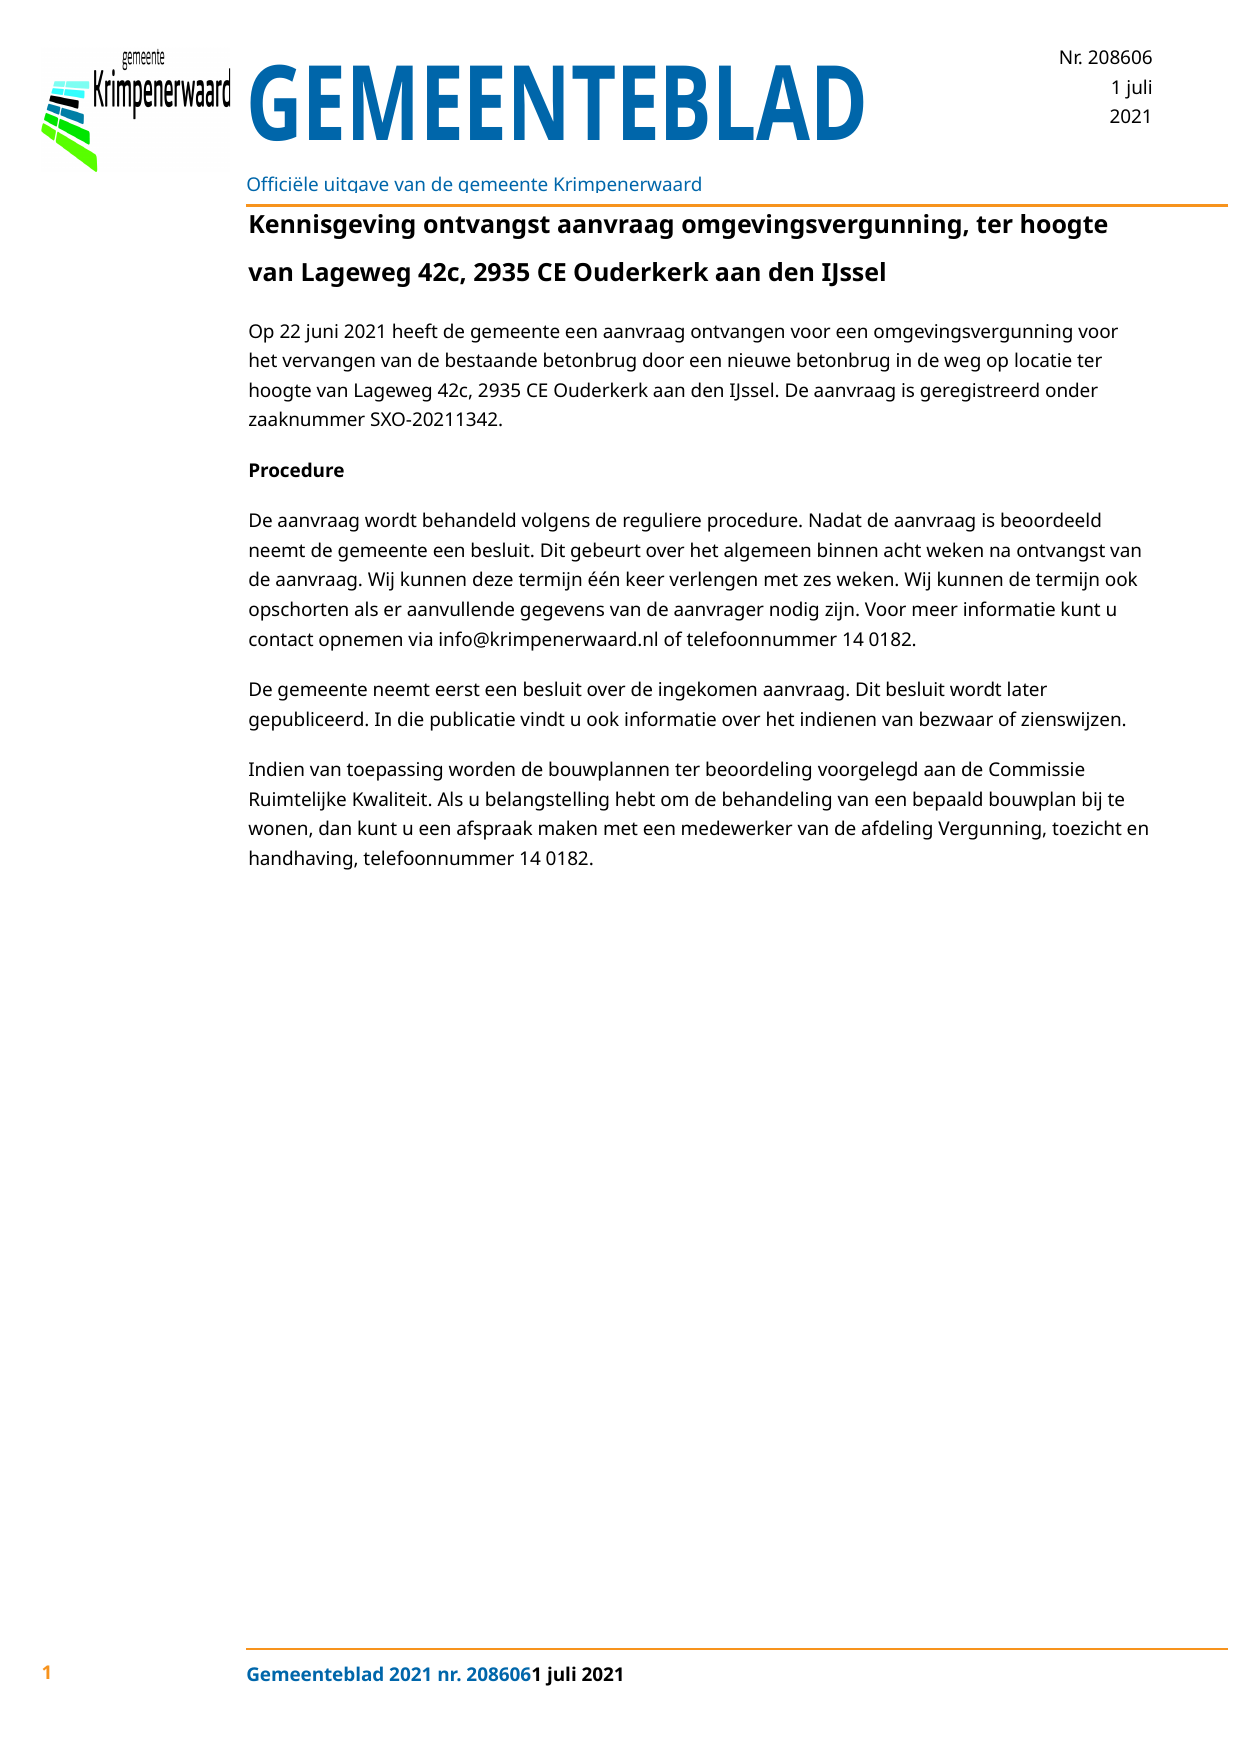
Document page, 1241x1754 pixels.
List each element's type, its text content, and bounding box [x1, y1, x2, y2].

text Kennisgeving ontvangst aanvraag omgevingsvergunning, ter hoogte van Lageweg 42c, 2935 CE Ouderkerk aan den IJssel [248, 207, 1152, 288]
text De aanvraag wordt behandeld volgens de reguliere procedure. Nadat de aanvraag is beoordeeld neemt de gemeente een besluit. Dit gebeurt over het algemeen binnen acht weken na ontvangst van de aanvraag. Wij kunnen deze termijn één keer verlengen met zes weken. Wij kunnen de termijn ook opschorten als er aanvullende gegevens van de aanvrager nodig zijn. Voor meer informatie kunt u contact opnemen via info@krimpenerwaard.nl of telefoonnummer 14 0182. [248, 507, 1152, 652]
text Procedure [248, 457, 1152, 483]
text De gemeente neemt eerst een besluit over de ingekomen aanvraag. Dit besluit wordt later gepubliceerd. In die publicatie vindt u ook informatie over het indienen van bezwaar of zienswijzen. [248, 676, 1152, 732]
text Indien van toepassing worden de bouwplannen ter beoordeling voorgelegd aan de Commissie Ruimtelijke Kwaliteit. Als u belangstelling hebt om de behandeling van een bepaald bouwplan bij te wonen, dan kunt u een afspraak maken met een medewerker van de afdeling Vergunning, toezicht en handhaving, telefoonnummer 14 0182. [248, 756, 1152, 871]
text Op 22 juni 2021 heeft de gemeente een aanvraag ontvangen voor een omgevingsvergunning voor het vervangen van de bestaande betonbrug door een nieuwe betonbrug in de weg op locatie ter hoogte van Lageweg 42c, 2935 CE Ouderkerk aan den IJssel. De aanvraag is geregistreerd onder zaaknummer SXO-20211342. [248, 318, 1152, 432]
picture [41, 47, 231, 172]
